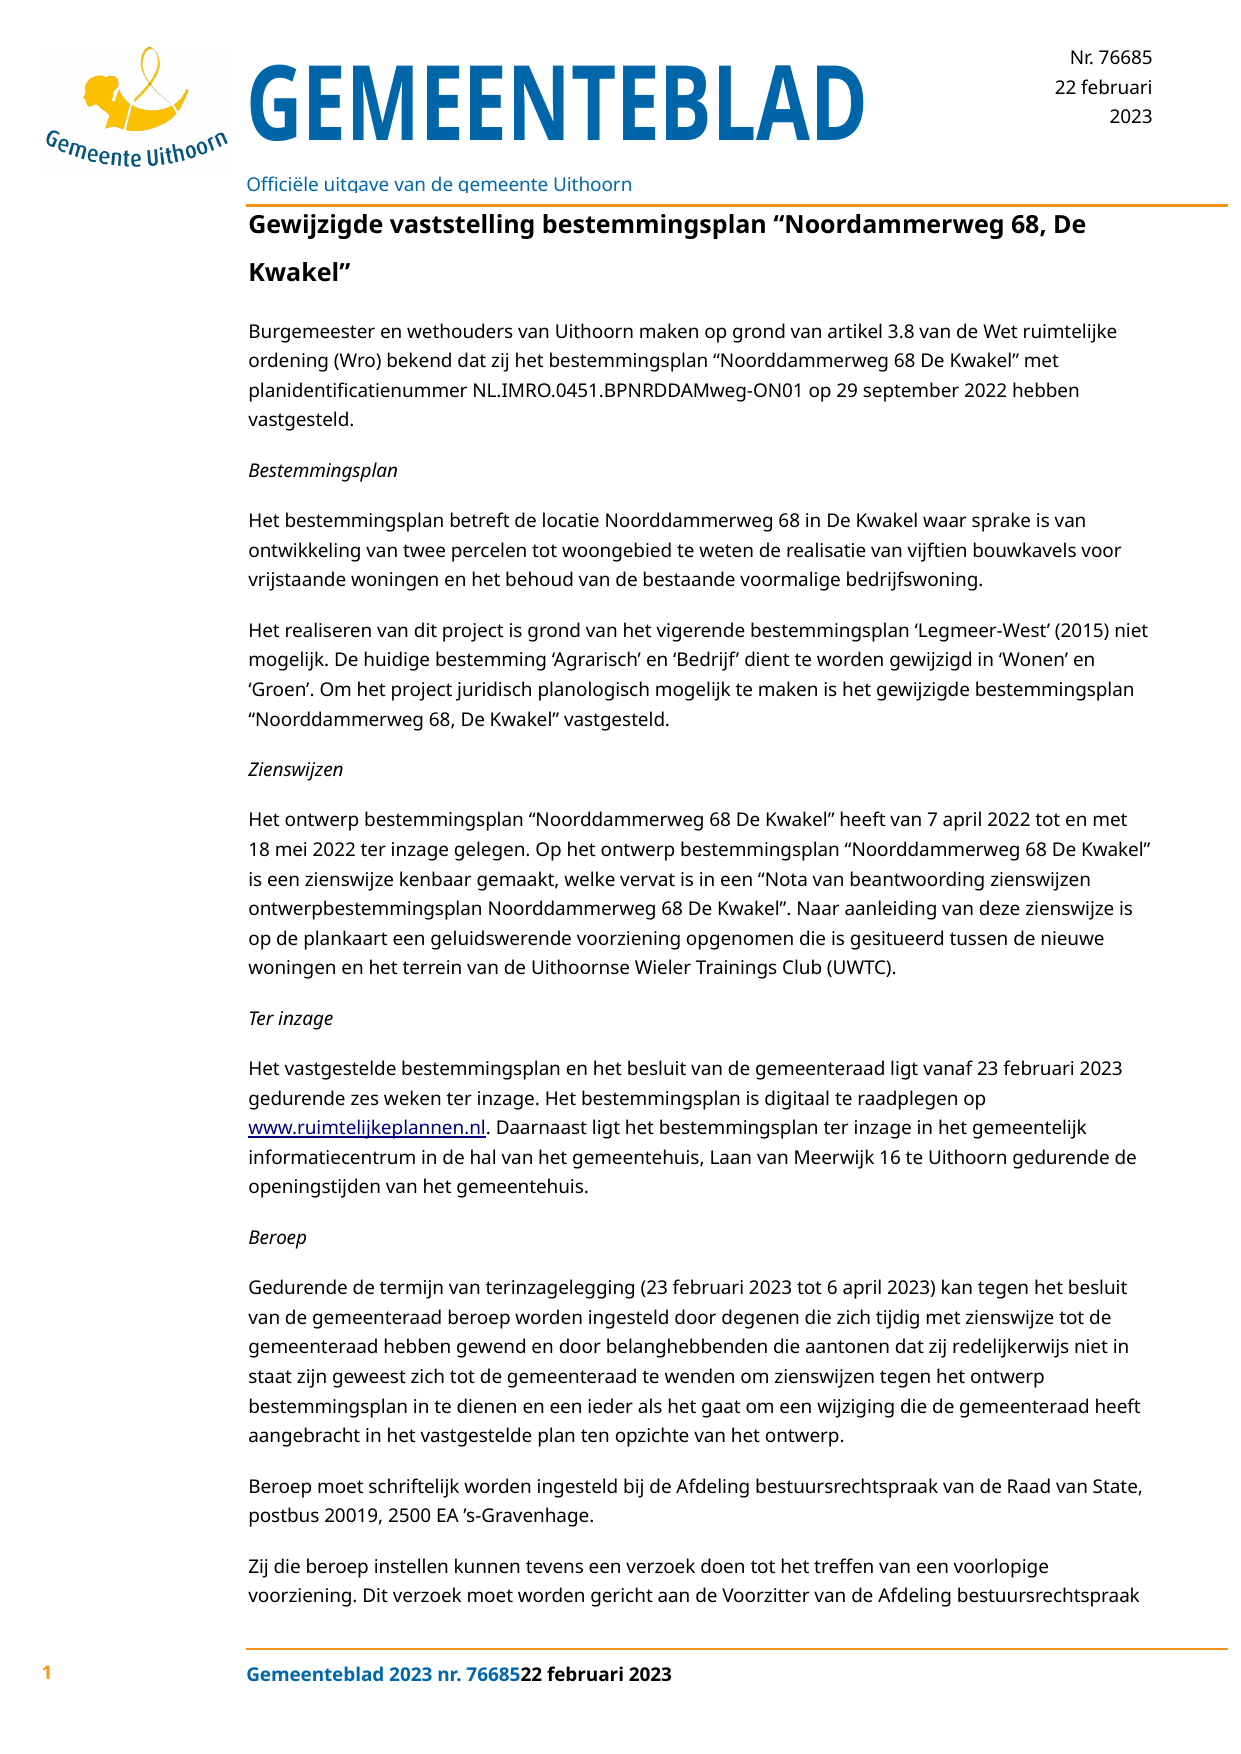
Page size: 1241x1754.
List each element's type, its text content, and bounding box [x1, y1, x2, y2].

text Het vastgestelde bestemmingsplan en het besluit van de gemeenteraad ligt vanaf 23 februari 2023 gedurende zes weken ter inzage. Het bestemmingsplan is digitaal te raadplegen op www.ruimtelijkeplannen.nl. Daarnaast ligt het bestemmingsplan ter inzage in het gemeentelijk informatiecentrum in de hal van het gemeentehuis, Laan van Meerwijk 16 te Uithoorn gedurende de openingstijden van het gemeentehuis. [248, 1055, 1152, 1199]
text Zij die beroep instellen kunnen tevens een verzoek doen tot het treffen van een voorlopige voorziening. Dit verzoek moet worden gericht aan de Voorzitter van de Afdeling bestuursrechtspraak [248, 1553, 1152, 1608]
text Burgemeester en wethouders van Uithoorn maken op grond van artikel 3.8 van de Wet ruimtelijke ordening (Wro) bekend dat zij het bestemmingsplan “Noorddammerweg 68 De Kwakel” met planidentificatienummer NL.IMRO.0451.BPNRDDAMweg-ON01 op 29 september 2022 hebben vastgesteld. [248, 318, 1152, 432]
text Gedurende de termijn van terinzagelegging (23 februari 2023 tot 6 april 2023) kan tegen het besluit van de gemeenteraad beroep worden ingesteld door degenen die zich tijdig met zienswijze tot de gemeenteraad hebben gewend en door belanghebbenden die aantonen dat zij redelijkerwijs niet in staat zijn geweest zich tot de gemeenteraad te wenden om zienswijzen tegen het ontwerp bestemmingsplan in te dienen en een ieder als het gaat om een wijziging die de gemeenteraad heeft aangebracht in het vastgestelde plan ten opzichte van het ontwerp. [248, 1274, 1152, 1448]
text Gewijzigde vaststelling bestemmingsplan “Noordammerweg 68, De Kwakel” [248, 207, 1152, 288]
picture [41, 47, 231, 172]
text Ter inzage [248, 1005, 1152, 1031]
text Beroep moet schriftelijk worden ingesteld bij de Afdeling bestuursrechtspraak van de Raad van State, postbus 20019, 2500 EA ’s-Gravenhage. [248, 1473, 1152, 1528]
text Zienswijzen [248, 756, 1152, 782]
text Het ontwerp bestemmingsplan “Noorddammerweg 68 De Kwakel” heeft van 7 april 2022 tot en met 18 mei 2022 ter inzage gelegen. Op het ontwerp bestemmingsplan “Noorddammerweg 68 De Kwakel” is een zienswijze kenbaar gemaakt, welke vervat is in een “Nota van beantwoording zienswijzen ontwerpbestemmingsplan Noorddammerweg 68 De Kwakel”. Naar aanleiding van deze zienswijze is op de plankaart een geluidswerende voorziening opgenomen die is gesitueerd tussen de nieuwe woningen en het terrein van de Uithoornse Wieler Trainings Club (UWTC). [248, 807, 1152, 980]
text Bestemmingsplan [248, 457, 1152, 483]
text Het bestemmingsplan betreft de locatie Noorddammerweg 68 in De Kwakel waar sprake is van ontwikkeling van twee percelen tot woongebied te weten de realisatie van vijftien bouwkavels voor vrijstaande woningen en het behoud van de bestaande voormalige bedrijfswoning. [248, 507, 1152, 592]
text Het realiseren van dit project is grond van het vigerende bestemmingsplan ‘Legmeer-West’ (2015) niet mogelijk. De huidige bestemming ‘Agrarisch’ en ‘Bedrijf’ dient te worden gewijzigd in ‘Wonen’ en ‘Groen’. Om het project juridisch planologisch mogelijk te maken is het gewijzigde bestemmingsplan “Noorddammerweg 68, De Kwakel” vastgesteld. [248, 617, 1152, 732]
text Beroep [248, 1224, 1152, 1250]
